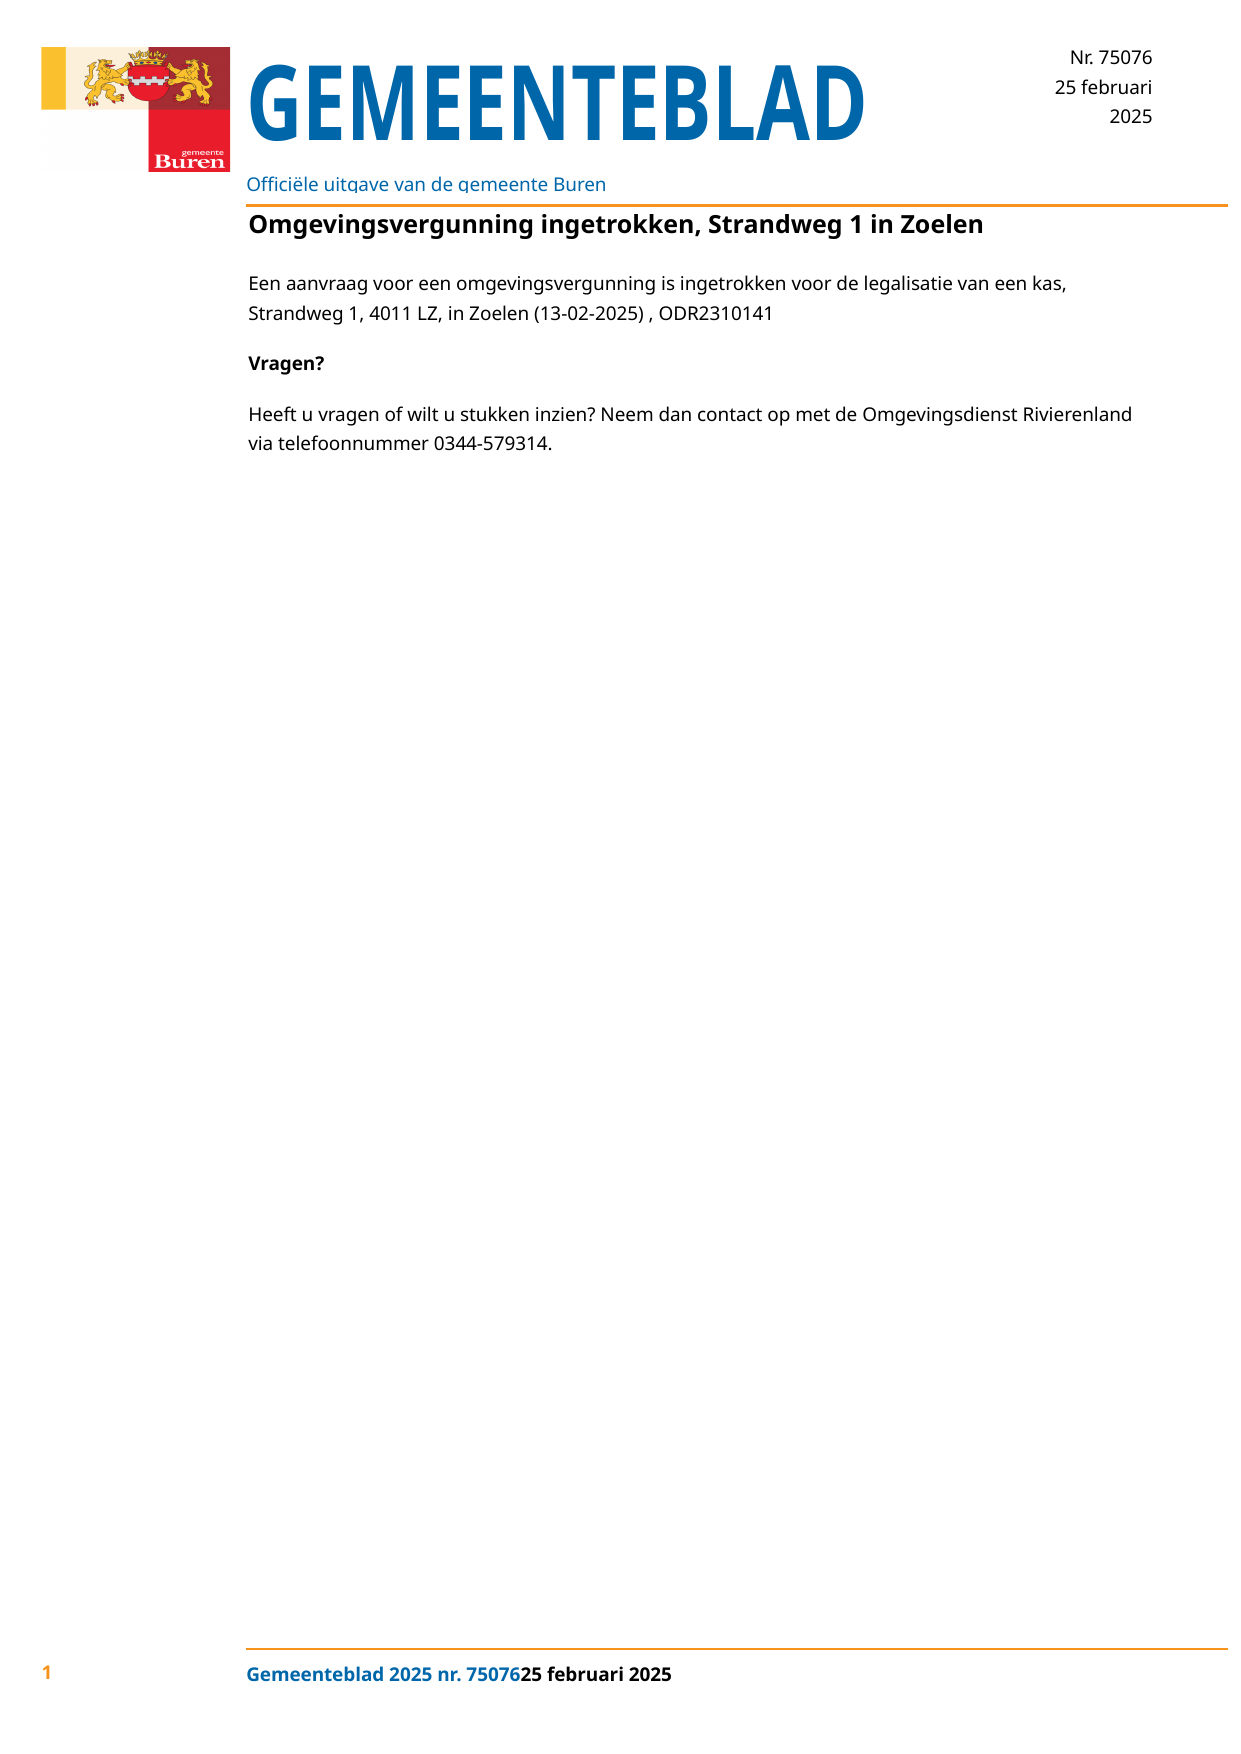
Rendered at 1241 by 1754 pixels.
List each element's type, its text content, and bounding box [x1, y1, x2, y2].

text Vragen? [248, 350, 1152, 376]
picture [41, 47, 231, 172]
text Heeft u vragen of wilt u stukken inzien? Neem dan contact op met de Omgevingsdienst Rivierenland via telefoonnummer 0344-579314. [248, 401, 1152, 456]
text Een aanvraag voor een omgevingsvergunning is ingetrokken voor de legalisatie van een kas, Strandweg 1, 4011 LZ, in Zoelen (13-02-2025) , ODR2310141 [248, 270, 1152, 326]
text Omgevingsvergunning ingetrokken, Strandweg 1 in Zoelen [248, 207, 1152, 241]
